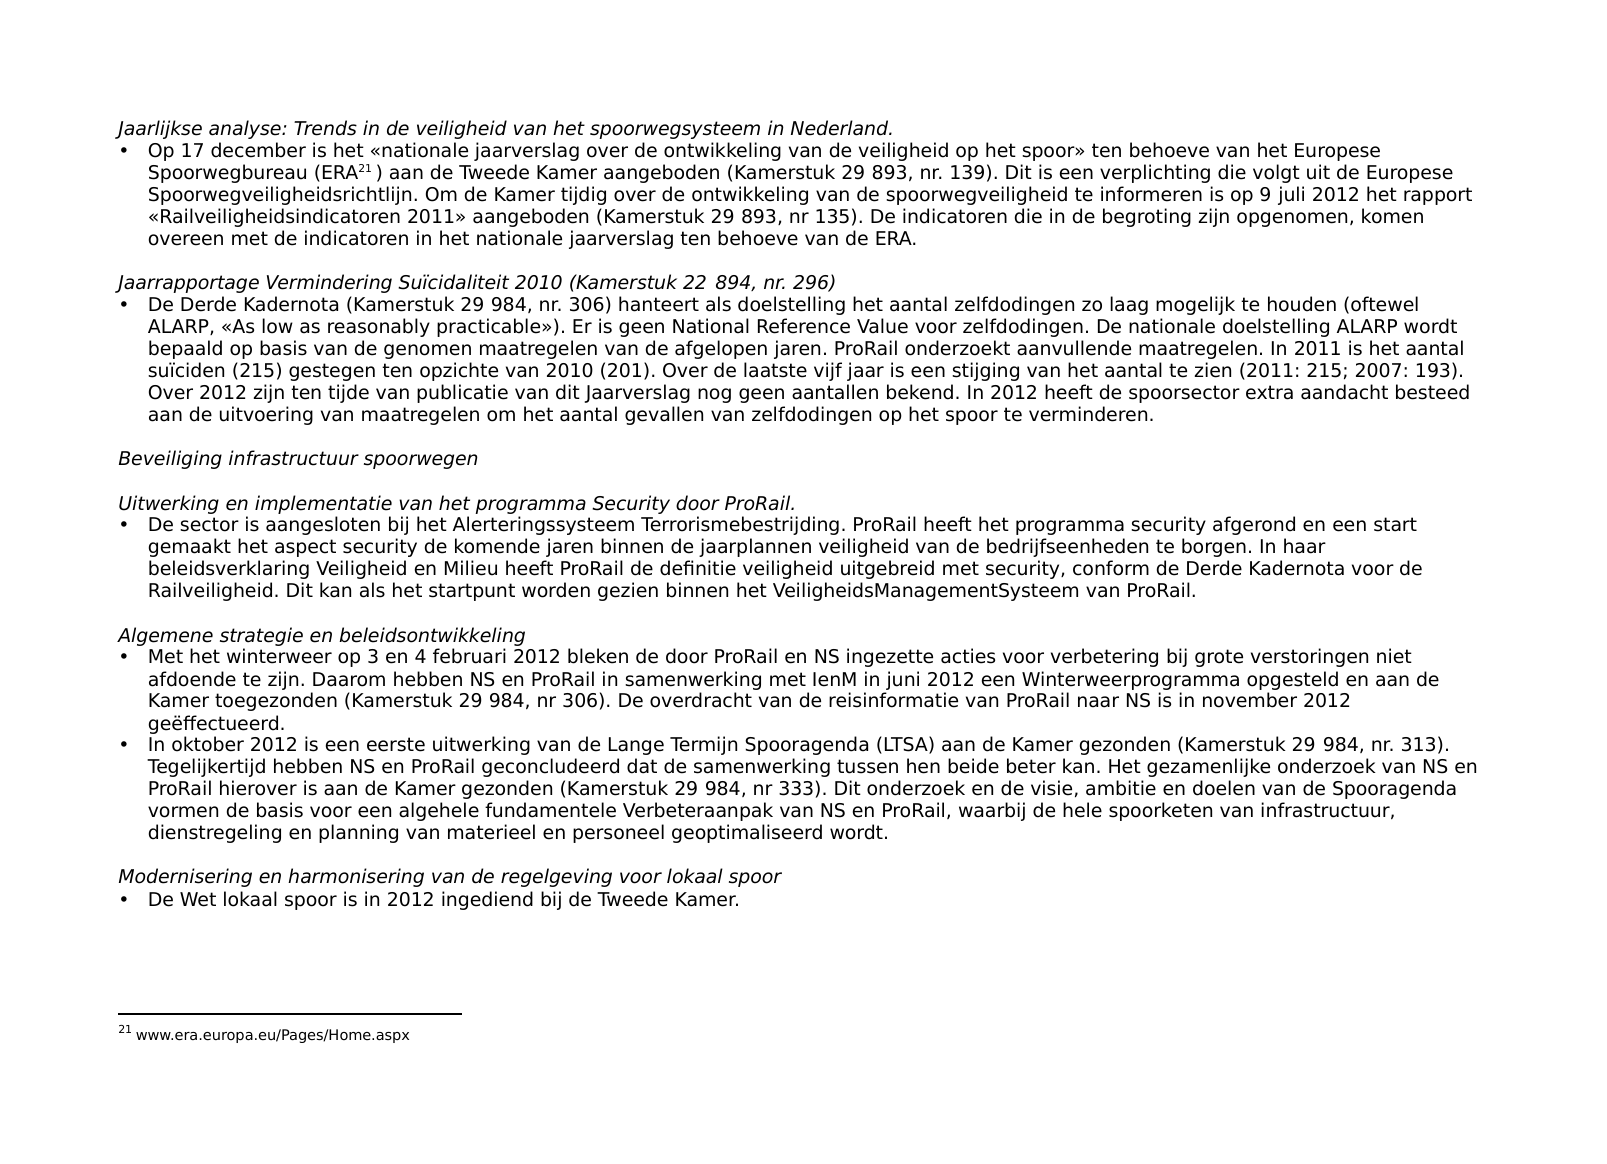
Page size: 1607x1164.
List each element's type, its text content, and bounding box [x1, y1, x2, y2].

text • Met het winterweer op 3 en 4 februari 2012 bleken de door ProRail en NS ingezette acties voor verbetering bij grote verstoringen niet afdoende te zijn. Daarom hebben NS en ProRail in samenwerking met IenM in juni 2012 een Winterweerprogramma opgesteld en aan de Kamer toegezonden (Kamerstuk 29 984, nr 306). De overdracht van de reisinformatie van ProRail naar NS is in november 2012 geëffectueerd. [118, 646, 1488, 734]
subtitle Modernisering en harmonisering van de regelgeving voor lokaal spoor [118, 866, 1488, 888]
text • De Wet lokaal spoor is in 2012 ingediend bij de Tweede Kamer. [118, 888, 1488, 910]
text • De sector is aangesloten bij het Alerteringssysteem Terrorismebestrijding. ProRail heeft het programma security afgerond en een start gemaakt het aspect security de komende jaren binnen de jaarplannen veiligheid van de bedrijfseenheden te borgen. In haar beleidsverklaring Veiligheid en Milieu heeft ProRail de definitie veiligheid uitgebreid met security, conform de Derde Kadernota voor de Railveiligheid. Dit kan als het startpunt worden gezien binnen het VeiligheidsManagementSysteem van ProRail. [118, 514, 1488, 602]
subtitle Algemene strategie en beleidsontwikkeling [118, 624, 1488, 646]
subtitle Uitwerking en implementatie van het programma Security door ProRail. [118, 492, 1488, 514]
subtitle Beveiliging infrastructuur spoorwegen [118, 448, 1488, 470]
text • Op 17 december is het «nationale jaarverslag over de ontwikkeling van de veiligheid op het spoor» ten behoeve van het Europese Spoorwegbureau (ERA) aan de Tweede Kamer aangeboden (Kamerstuk 29 893, nr. 139). Dit is een verplichting die volgt uit de Europese Spoorwegveiligheidsrichtlijn. Om de Kamer tijdig over de ontwikkeling van de spoorwegveiligheid te informeren is op 9 juli 2012 het rapport «Railveiligheidsindicatoren 2011» aangeboden (Kamerstuk 29 893, nr 135). De indicatoren die in de begroting zijn opgenomen, komen overeen met de indicatoren in het nationale jaarverslag ten behoeve van de ERA. [118, 140, 1488, 250]
text www.era.europa.eu/Pages/Home.aspx [118, 1023, 1488, 1045]
subtitle Jaarrapportage Vermindering Suïcidaliteit 2010 (Kamerstuk 22 894, nr. 296) [118, 272, 1488, 294]
text • De Derde Kadernota (Kamerstuk 29 984, nr. 306) hanteert als doelstelling het aantal zelfdodingen zo laag mogelijk te houden (oftewel ALARP, «As low as reasonably practicable»). Er is geen National Reference Value voor zelfdodingen. De nationale doelstelling ALARP wordt bepaald op basis van de genomen maatregelen van de afgelopen jaren. ProRail onderzoekt aanvullende maatregelen. In 2011 is het aantal suïciden (215) gestegen ten opzichte van 2010 (201). Over de laatste vijf jaar is een stijging van het aantal te zien (2011: 215; 2007: 193). Over 2012 zijn ten tijde van publicatie van dit Jaarverslag nog geen aantallen bekend. In 2012 heeft de spoorsector extra aandacht besteed aan de uitvoering van maatregelen om het aantal gevallen van zelfdodingen op het spoor te verminderen. [118, 294, 1488, 426]
text • In oktober 2012 is een eerste uitwerking van de Lange Termijn Spooragenda (LTSA) aan de Kamer gezonden (Kamerstuk 29 984, nr. 313). Tegelijkertijd hebben NS en ProRail geconcludeerd dat de samenwerking tussen hen beide beter kan. Het gezamenlijke onderzoek van NS en ProRail hierover is aan de Kamer gezonden (Kamerstuk 29 984, nr 333). Dit onderzoek en de visie, ambitie en doelen van de Spooragenda vormen de basis voor een algehele fundamentele Verbeteraanpak van NS en ProRail, waarbij de hele spoorketen van infrastructuur, dienstregeling en planning van materieel en personeel geoptimaliseerd wordt. [118, 734, 1488, 844]
subtitle Jaarlijkse analyse: Trends in de veiligheid van het spoorwegsysteem in Nederland. [118, 118, 1488, 140]
